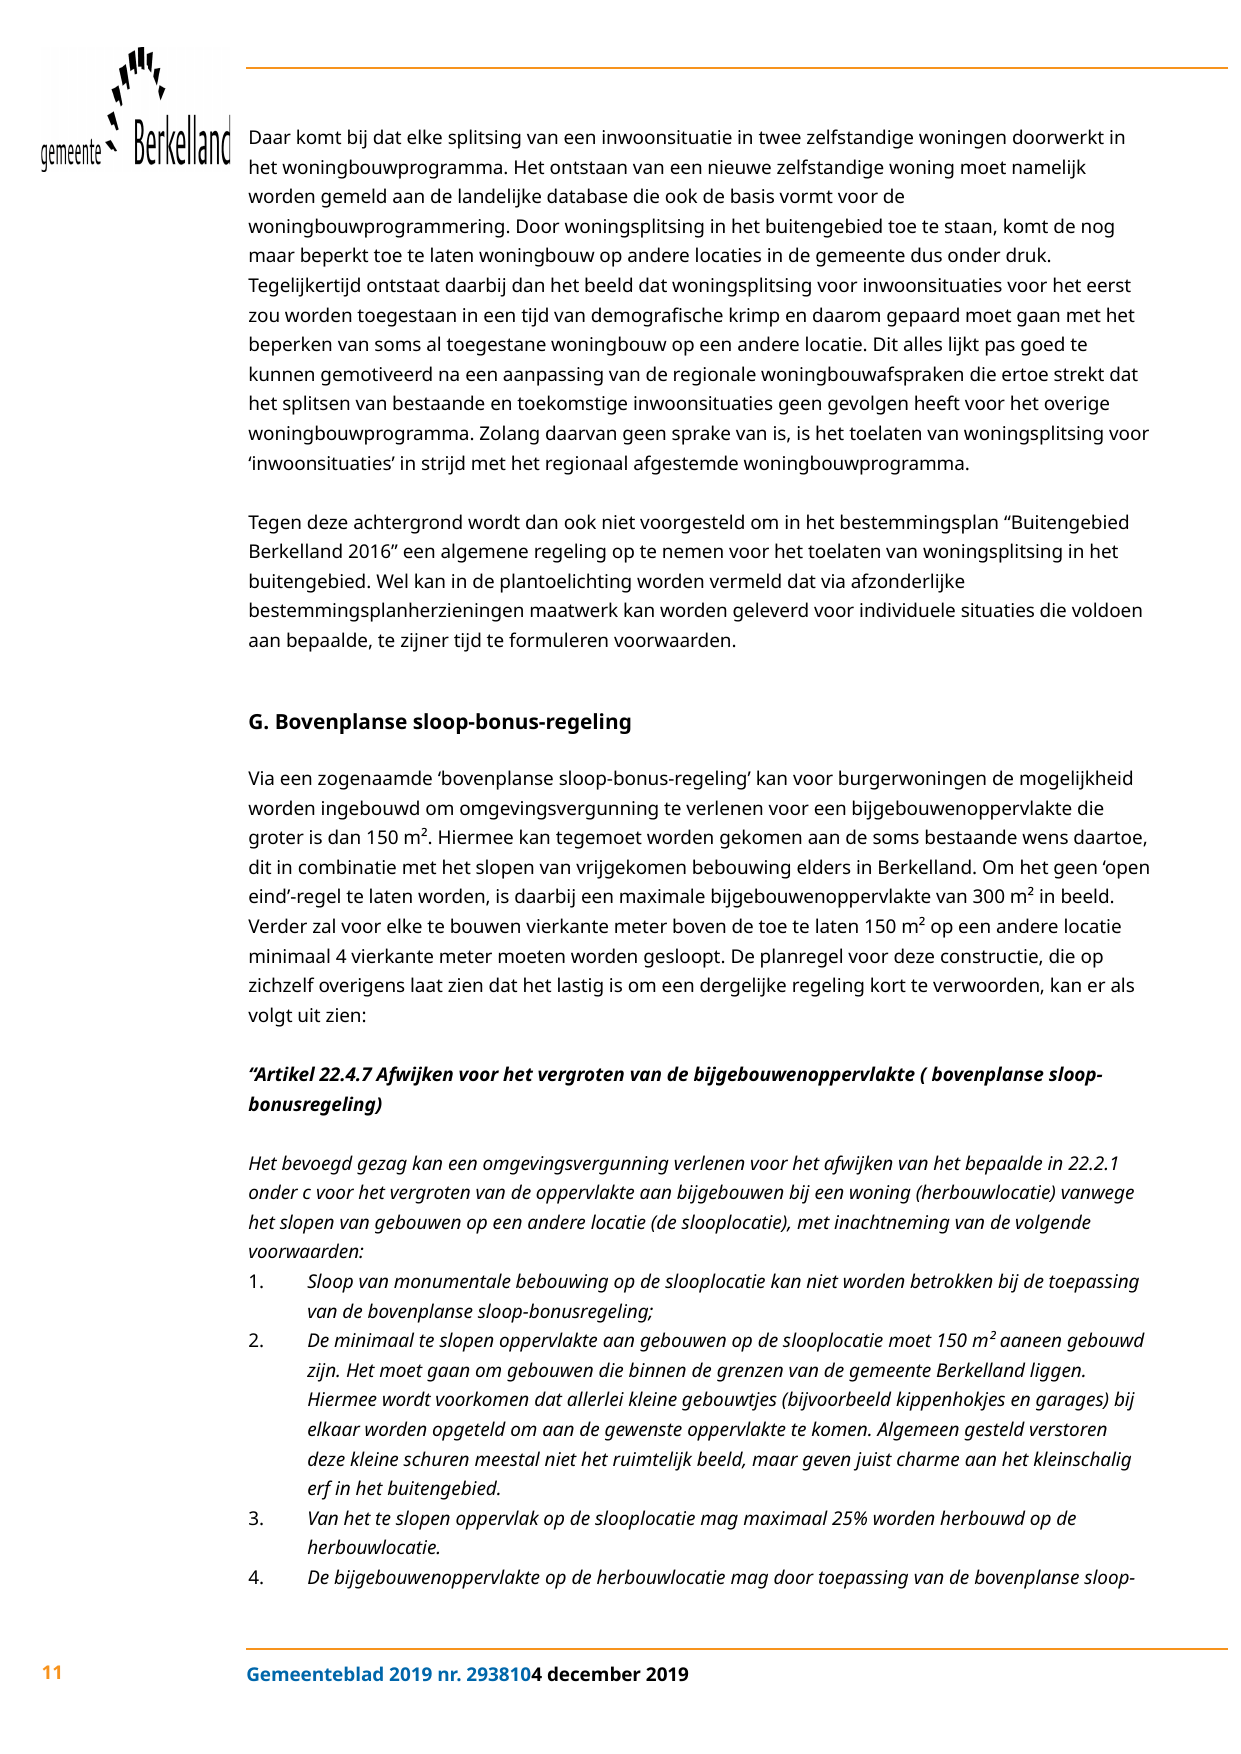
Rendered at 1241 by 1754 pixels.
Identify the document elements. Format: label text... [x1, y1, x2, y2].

text “Artikel 22.4.7 Afwijken voor het vergroten van de bijgebouwenoppervlakte ( bovenplanse sloop-bonusregeling) [248, 1061, 1152, 1116]
picture [41, 47, 231, 172]
list De bijgebouwenoppervlakte op de herbouwlocatie mag door toepassing van de bovenplanse sloop- [248, 1564, 1152, 1590]
text Via een zogenaamde ‘bovenplanse sloop-bonus-regeling’ kan voor burgerwoningen de mogelijkheid worden ingebouwd om omgevingsvergunning te verlenen voor een bijgebouwenoppervlakte die groter is dan 150 m². Hiermee kan tegemoet worden gekomen aan de soms bestaande wens daartoe, dit in combinatie met het slopen van vrijgekomen bebouwing elders in Berkelland. Om het geen ‘open eind’-regel te laten worden, is daarbij een maximale bijgebouwenoppervlakte van 300 m² in beeld. Verder zal voor elke te bouwen vierkante meter boven de toe te laten 150 m² op een andere locatie minimaal 4 vierkante meter moeten worden gesloopt. De planregel voor deze constructie, die op zichzelf overigens laat zien dat het lastig is om een dergelijke regeling kort te verwoorden, kan er als volgt uit zien: [248, 765, 1152, 1028]
text Daar komt bij dat elke splitsing van een inwoonsituatie in twee zelfstandige woningen doorwerkt in het woningbouwprogramma. Het ontstaan van een nieuwe zelfstandige woning moet namelijk worden gemeld aan de landelijke database die ook de basis vormt voor de woningbouwprogrammering. Door woningsplitsing in het buitengebied toe te staan, komt de nog maar beperkt toe te laten woningbouw op andere locaties in de gemeente dus onder druk. Tegelijkertijd ontstaat daarbij dan het beeld dat woningsplitsing voor inwoonsituaties voor het eerst zou worden toegestaan in een tijd van demografische krimp en daarom gepaard moet gaan met het beperken van soms al toegestane woningbouw op een andere locatie. Dit alles lijkt pas goed te kunnen gemotiveerd na een aanpassing van de regionale woningbouwafspraken die ertoe strekt dat het splitsen van bestaande en toekomstige inwoonsituaties geen gevolgen heeft voor het overige woningbouwprogramma. Zolang daarvan geen sprake van is, is het toelaten van woningsplitsing voor ‘inwoonsituaties’ in strijd met het regionaal afgestemde woningbouwprogramma. [248, 124, 1152, 476]
list De minimaal te slopen oppervlakte aan gebouwen op de slooplocatie moet 150 m² aaneen gebouwd zijn. Het moet gaan om gebouwen die binnen de grenzen van de gemeente Berkelland liggen. Hiermee wordt voorkomen dat allerlei kleine gebouwtjes (bijvoorbeeld kippenhokjes en garages) bij elkaar worden opgeteld om aan de gewenste oppervlakte te komen. Algemeen gesteld verstoren deze kleine schuren meestal niet het ruimtelijk beeld, maar geven juist charme aan het kleinschalig erf in het buitengebied. [248, 1327, 1152, 1501]
list Sloop van monumentale bebouwing op de slooplocatie kan niet worden betrokken bij de toepassing van de bovenplanse sloop-bonusregeling; [248, 1268, 1152, 1323]
text Het bevoegd gezag kan een omgevingsvergunning verlenen voor het afwijken van het bepaalde in 22.2.1 onder c voor het vergroten van de oppervlakte aan bijgebouwen bij een woning (herbouwlocatie) vanwege het slopen van gebouwen op een andere locatie (de slooplocatie), met inachtneming van de volgende voorwaarden: [248, 1150, 1152, 1264]
text G. Bovenplanse sloop-bonus-regeling [248, 707, 1152, 736]
list Van het te slopen oppervlak op de slooplocatie mag maximaal 25% worden herbouwd op de herbouwlocatie. [248, 1505, 1152, 1560]
text Tegen deze achtergrond wordt dan ook niet voorgesteld om in het bestemmingsplan “Buitengebied Berkelland 2016” een algemene regeling op te nemen voor het toelaten van woningsplitsing in het buitengebied. Wel kan in de plantoelichting worden vermeld dat via afzonderlijke bestemmingsplanherzieningen maatwerk kan worden geleverd voor individuele situaties die voldoen aan bepaalde, te zijner tijd te formuleren voorwaarden. [248, 509, 1152, 653]
